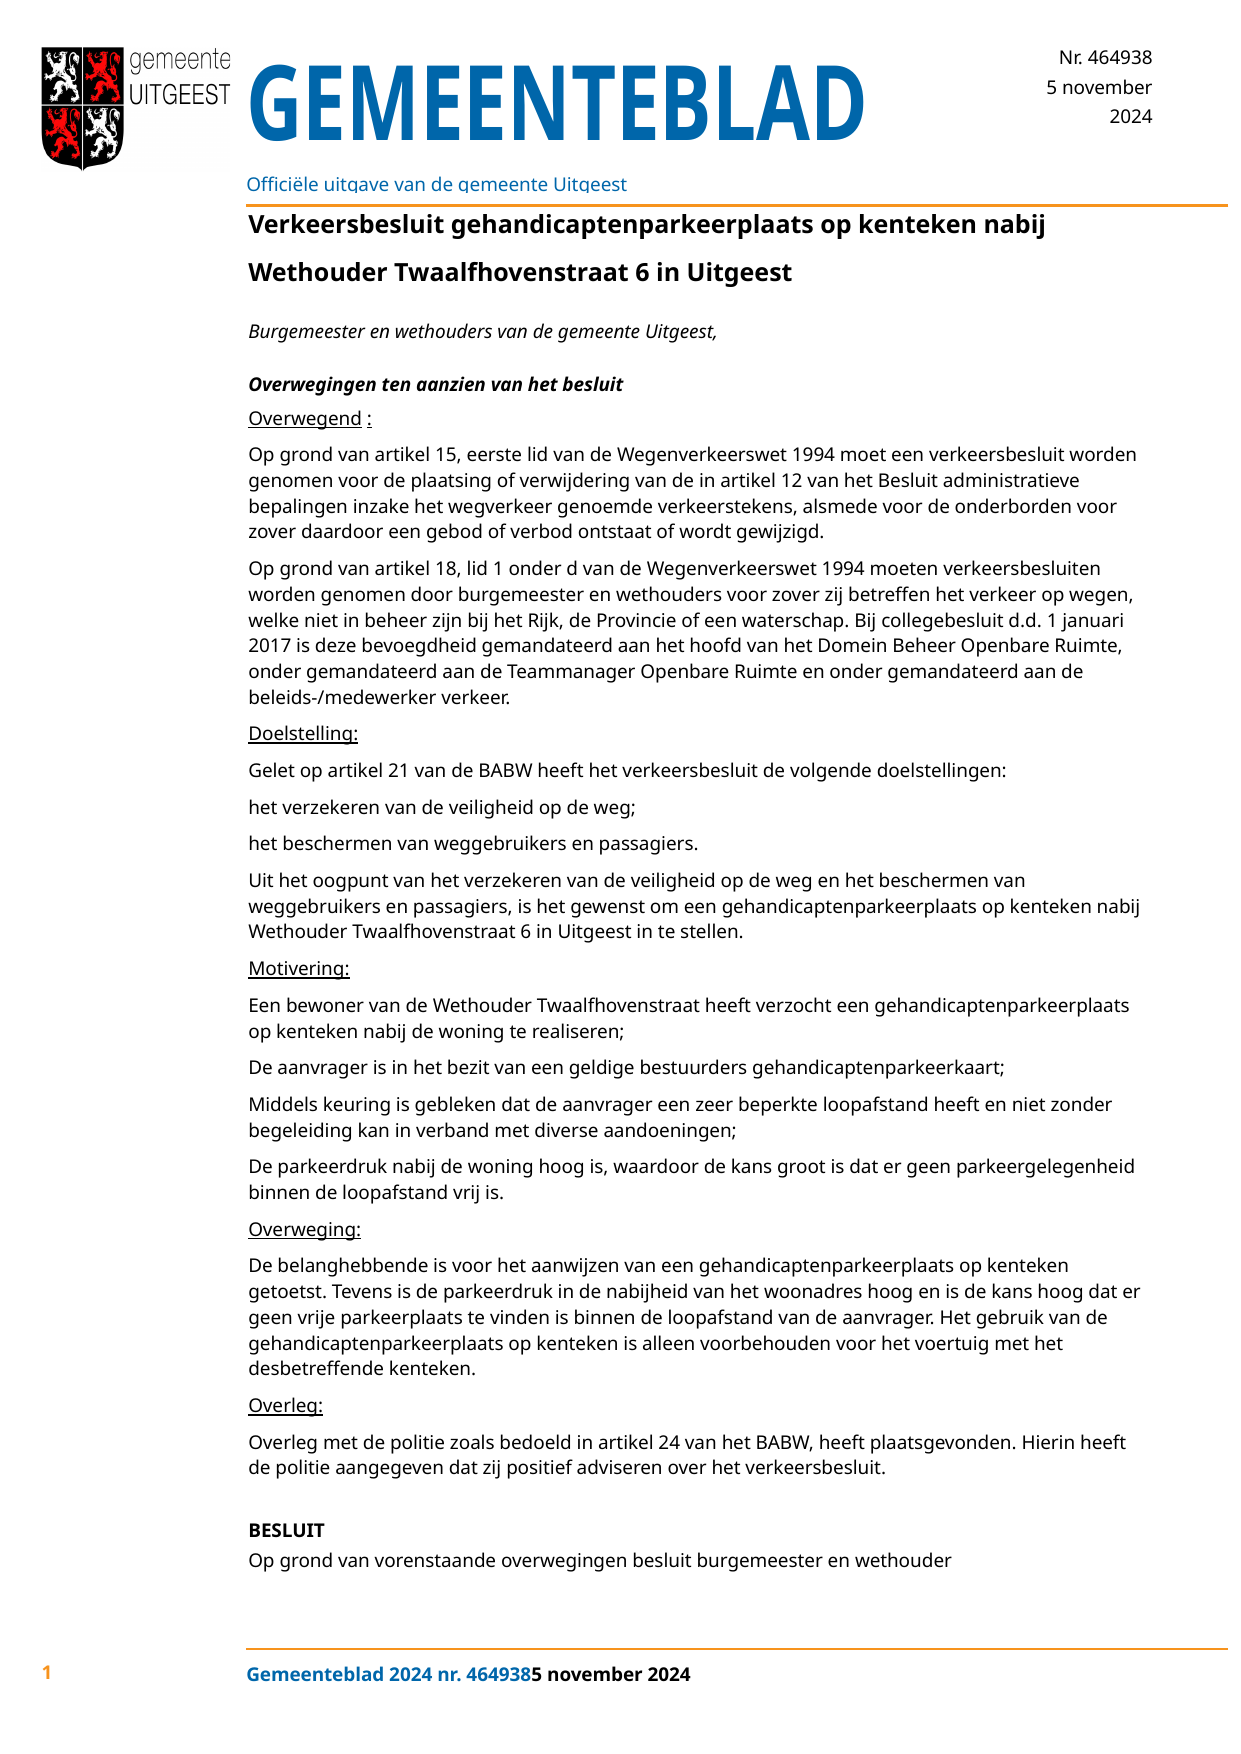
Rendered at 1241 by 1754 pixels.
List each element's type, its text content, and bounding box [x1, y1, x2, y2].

text Overwegend : [248, 405, 1152, 431]
text het verzekeren van de veiligheid op de weg; [248, 794, 1152, 820]
text Verkeersbesluit gehandicaptenparkeerplaats op kenteken nabij Wethouder Twaalfhovenstraat 6 in Uitgeest [248, 207, 1152, 288]
text het beschermen van weggebruikers en passagiers. [248, 831, 1152, 856]
text Overweging: [248, 1216, 1152, 1242]
text BESLUIT [248, 1517, 1152, 1543]
text Doelstelling: [248, 721, 1152, 746]
text De parkeerdruk nabij de woning hoog is, waardoor de kans groot is dat er geen parkeergelegenheid binnen de loopafstand vrij is. [248, 1153, 1152, 1205]
picture [41, 47, 231, 172]
text De belanghebbende is voor het aanwijzen van een gehandicaptenparkeerplaats op kenteken getoetst. Tevens is de parkeerdruk in de nabijheid van het woonadres hoog en is de kans hoog dat er geen vrije parkeerplaats te vinden is binnen de loopafstand van de aanvrager. Het gebruik van de gehandicaptenparkeerplaats op kenteken is alleen voorbehouden voor het voertuig met het desbetreffende kenteken. [248, 1253, 1152, 1381]
text Motivering: [248, 955, 1152, 981]
text Overwegingen ten aanzien van het besluit [248, 371, 1152, 396]
text Burgemeester en wethouders van de gemeente Uitgeest, [248, 318, 1152, 344]
text Middels keuring is gebleken dat de aanvrager een zeer beperkte loopafstand heeft en niet zonder begeleiding kan in verband met diverse aandoeningen; [248, 1091, 1152, 1143]
text Gelet op artikel 21 van de BABW heeft het verkeersbesluit de volgende doelstellingen: [248, 757, 1152, 783]
text Op grond van vorenstaande overwegingen besluit burgemeester en wethouder [248, 1547, 1152, 1573]
text Uit het oogpunt van het verzekeren van de veiligheid op de weg en het beschermen van weggebruikers en passagiers, is het gewenst om een gehandicaptenparkeerplaats op kenteken nabij Wethouder Twaalfhovenstraat 6 in Uitgeest in te stellen. [248, 867, 1152, 944]
text Op grond van artikel 18, lid 1 onder d van de Wegenverkeerswet 1994 moeten verkeersbesluiten worden genomen door burgemeester en wethouders voor zover zij betreffen het verkeer op wegen, welke niet in beheer zijn bij het Rijk, de Provincie of een waterschap. Bij collegebesluit d.d. 1 januari 2017 is deze bevoegdheid gemandateerd aan het hoofd van het Domein Beheer Openbare Ruimte, onder gemandateerd aan de Teammanager Openbare Ruimte en onder gemandateerd aan de beleids-/medewerker verkeer. [248, 555, 1152, 710]
text Een bewoner van de Wethouder Twaalfhovenstraat heeft verzocht een gehandicaptenparkeerplaats op kenteken nabij de woning te realiseren; [248, 992, 1152, 1043]
text Overleg met de politie zoals bedoeld in artikel 24 van het BABW, heeft plaatsgevonden. Hierin heeft de politie aangegeven dat zij positief adviseren over het verkeersbesluit. [248, 1429, 1152, 1480]
text Overleg: [248, 1392, 1152, 1418]
text De aanvrager is in het bezit van een geldige bestuurders gehandicaptenparkeerkaart; [248, 1054, 1152, 1080]
text Op grond van artikel 15, eerste lid van de Wegenverkeerswet 1994 moet een verkeersbesluit worden genomen voor de plaatsing of verwijdering van de in artikel 12 van het Besluit administratieve bepalingen inzake het wegverkeer genoemde verkeerstekens, alsmede voor de onderborden voor zover daardoor een gebod of verbod ontstaat of wordt gewijzigd. [248, 441, 1152, 544]
